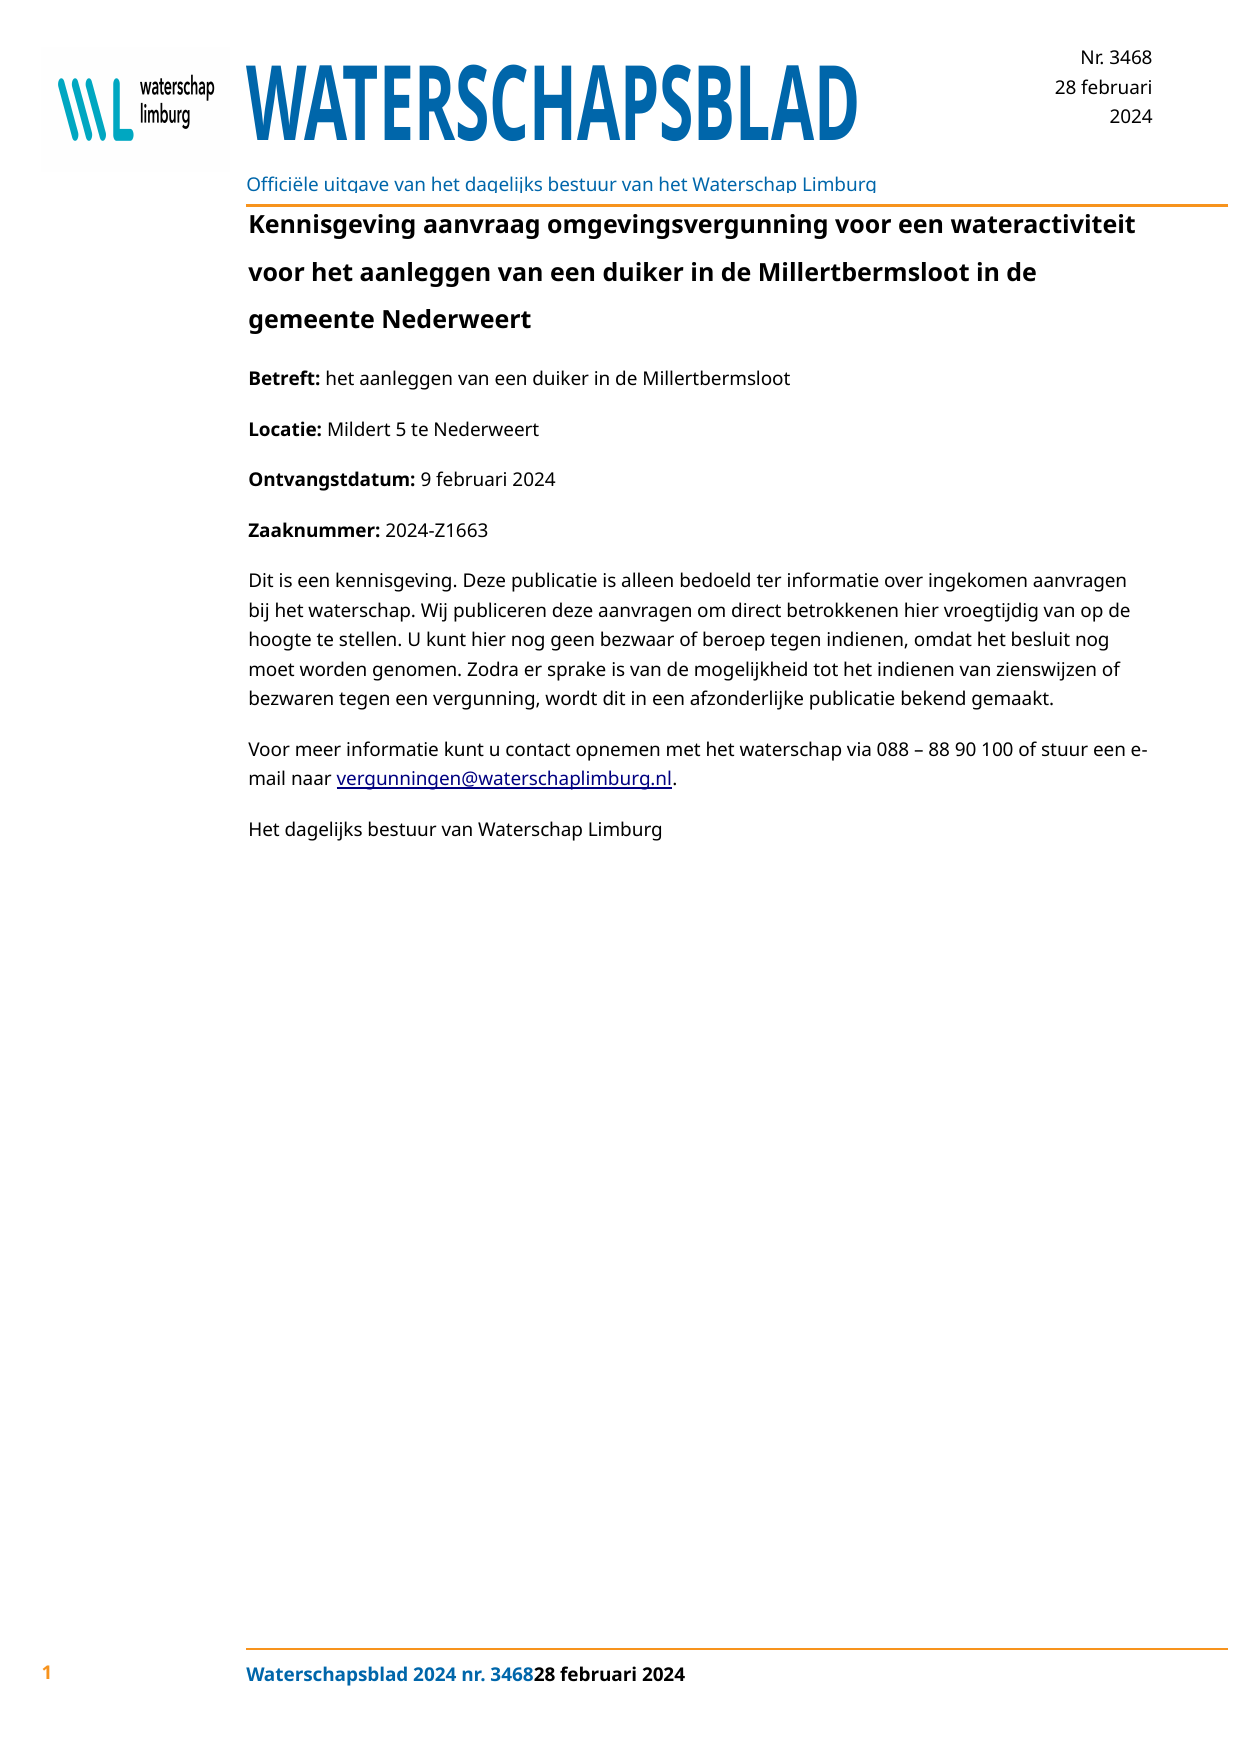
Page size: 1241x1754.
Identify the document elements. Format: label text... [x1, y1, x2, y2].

text Betreft: het aanleggen van een duiker in de Millertbermsloot [248, 366, 1152, 391]
text Voor meer informatie kunt u contact opnemen met het waterschap via 088 – 88 90 100 of stuur een e-mail naar vergunningen@waterschaplimburg.nl. [248, 736, 1152, 791]
text Kennisgeving aanvraag omgevingsvergunning voor een wateractiviteit voor het aanleggen van een duiker in de Millertbermsloot in de gemeente Nederweert [248, 207, 1152, 336]
picture [41, 47, 231, 172]
text Het dagelijks bestuur van Waterschap Limburg [248, 816, 1152, 842]
text Ontvangstdatum: 9 februari 2024 [248, 466, 1152, 492]
text Locatie: Mildert 5 te Nederweert [248, 416, 1152, 442]
text Zaaknummer: 2024-Z1663 [248, 517, 1152, 542]
text Dit is een kennisgeving. Deze publicatie is alleen bedoeld ter informatie over ingekomen aanvragen bij het waterschap. Wij publiceren deze aanvragen om direct betrokkenen hier vroegtijdig van op de hoogte te stellen. U kunt hier nog geen bezwaar of beroep tegen indienen, omdat het besluit nog moet worden genomen. Zodra er sprake is van de mogelijkheid tot het indienen van zienswijzen of bezwaren tegen een vergunning, wordt dit in een afzonderlijke publicatie bekend gemaakt. [248, 567, 1152, 711]
